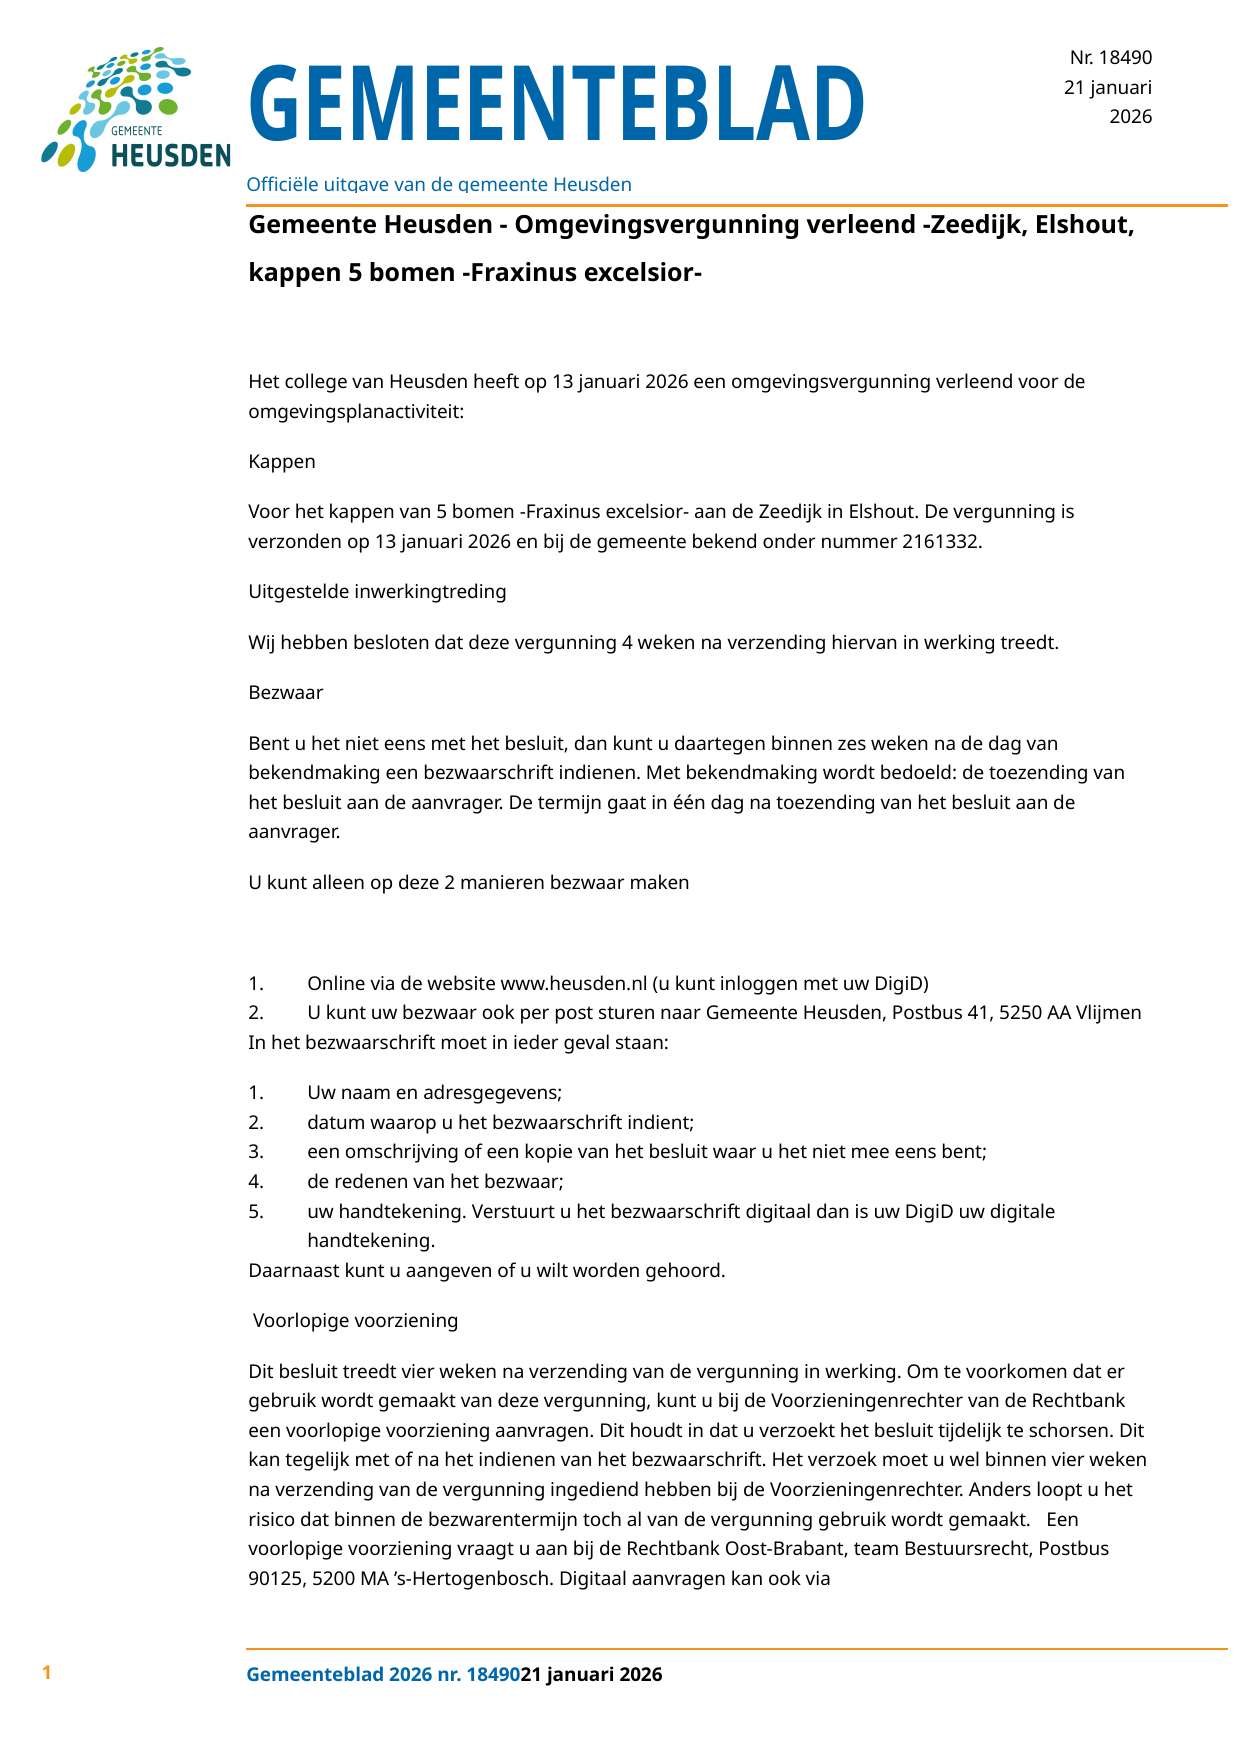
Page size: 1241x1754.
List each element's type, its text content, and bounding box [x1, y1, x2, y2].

text U kunt alleen op deze 2 manieren bezwaar maken [248, 869, 1152, 895]
list Online via de website www.heusden.nl (u kunt inloggen met uw DigiD) [248, 970, 1152, 996]
text Wij hebben besloten dat deze vergunning 4 weken na verzending hiervan in werking treedt. [248, 629, 1152, 655]
text Dit besluit treedt vier weken na verzending van de vergunning in werking. Om te voorkomen dat er gebruik wordt gemaakt van deze vergunning, kunt u bij de Voorzieningenrechter van de Rechtbank een voorlopige voorziening aanvragen. Dit houdt in dat u verzoekt het besluit tijdelijk te schorsen. Dit kan tegelijk met of na het indienen van het bezwaarschrift. Het verzoek moet u wel binnen vier weken na verzending van de vergunning ingediend hebben bij de Voorzieningenrechter. Anders loopt u het risico dat binnen de bezwarentermijn toch al van de vergunning gebruik wordt gemaakt. Een voorlopige voorziening vraagt u aan bij de Rechtbank Oost-Brabant, team Bestuursrecht, Postbus 90125, 5200 MA ’s-Hertogenbosch. Digitaal aanvragen kan ook via [248, 1358, 1152, 1591]
list een omschrijving of een kopie van het besluit waar u het niet mee eens bent; [248, 1139, 1152, 1164]
text Voor het kappen van 5 bomen -Fraxinus excelsior- aan de Zeedijk in Elshout. De vergunning is verzonden op 13 januari 2026 en bij de gemeente bekend onder nummer 2161332. [248, 499, 1152, 554]
picture [41, 47, 231, 172]
text Daarnaast kunt u aangeven of u wilt worden gehoord. [248, 1257, 1152, 1283]
text Het college van Heusden heeft op 13 januari 2026 een omgevingsvergunning verleend voor de omgevingsplanactiviteit: [248, 368, 1152, 424]
text In het bezwaarschrift moet in ieder geval staan: [248, 1029, 1152, 1055]
list datum waarop u het bezwaarschrift indient; [248, 1109, 1152, 1135]
list U kunt uw bezwaar ook per post sturen naar Gemeente Heusden, Postbus 41, 5250 AA Vlijmen [248, 999, 1152, 1025]
text Gemeente Heusden - Omgevingsvergunning verleend -Zeedijk, Elshout, kappen 5 bomen -Fraxinus excelsior- [248, 207, 1152, 288]
list uw handtekening. Verstuurt u het bezwaarschrift digitaal dan is uw DigiD uw digitale handtekening. [248, 1198, 1152, 1253]
list de redenen van het bezwaar; [248, 1168, 1152, 1194]
text Voorlopige voorziening [248, 1307, 1152, 1333]
text Kappen [248, 448, 1152, 474]
text Uitgestelde inwerkingtreding [248, 579, 1152, 604]
text Bent u het niet eens met het besluit, dan kunt u daartegen binnen zes weken na de dag van bekendmaking een bezwaarschrift indienen. Met bekendmaking wordt bedoeld: de toezending van het besluit aan de aanvrager. De termijn gaat in één dag na toezending van het besluit aan de aanvrager. [248, 730, 1152, 844]
list Uw naam en adresgegevens; [248, 1079, 1152, 1105]
text Bezwaar [248, 679, 1152, 705]
